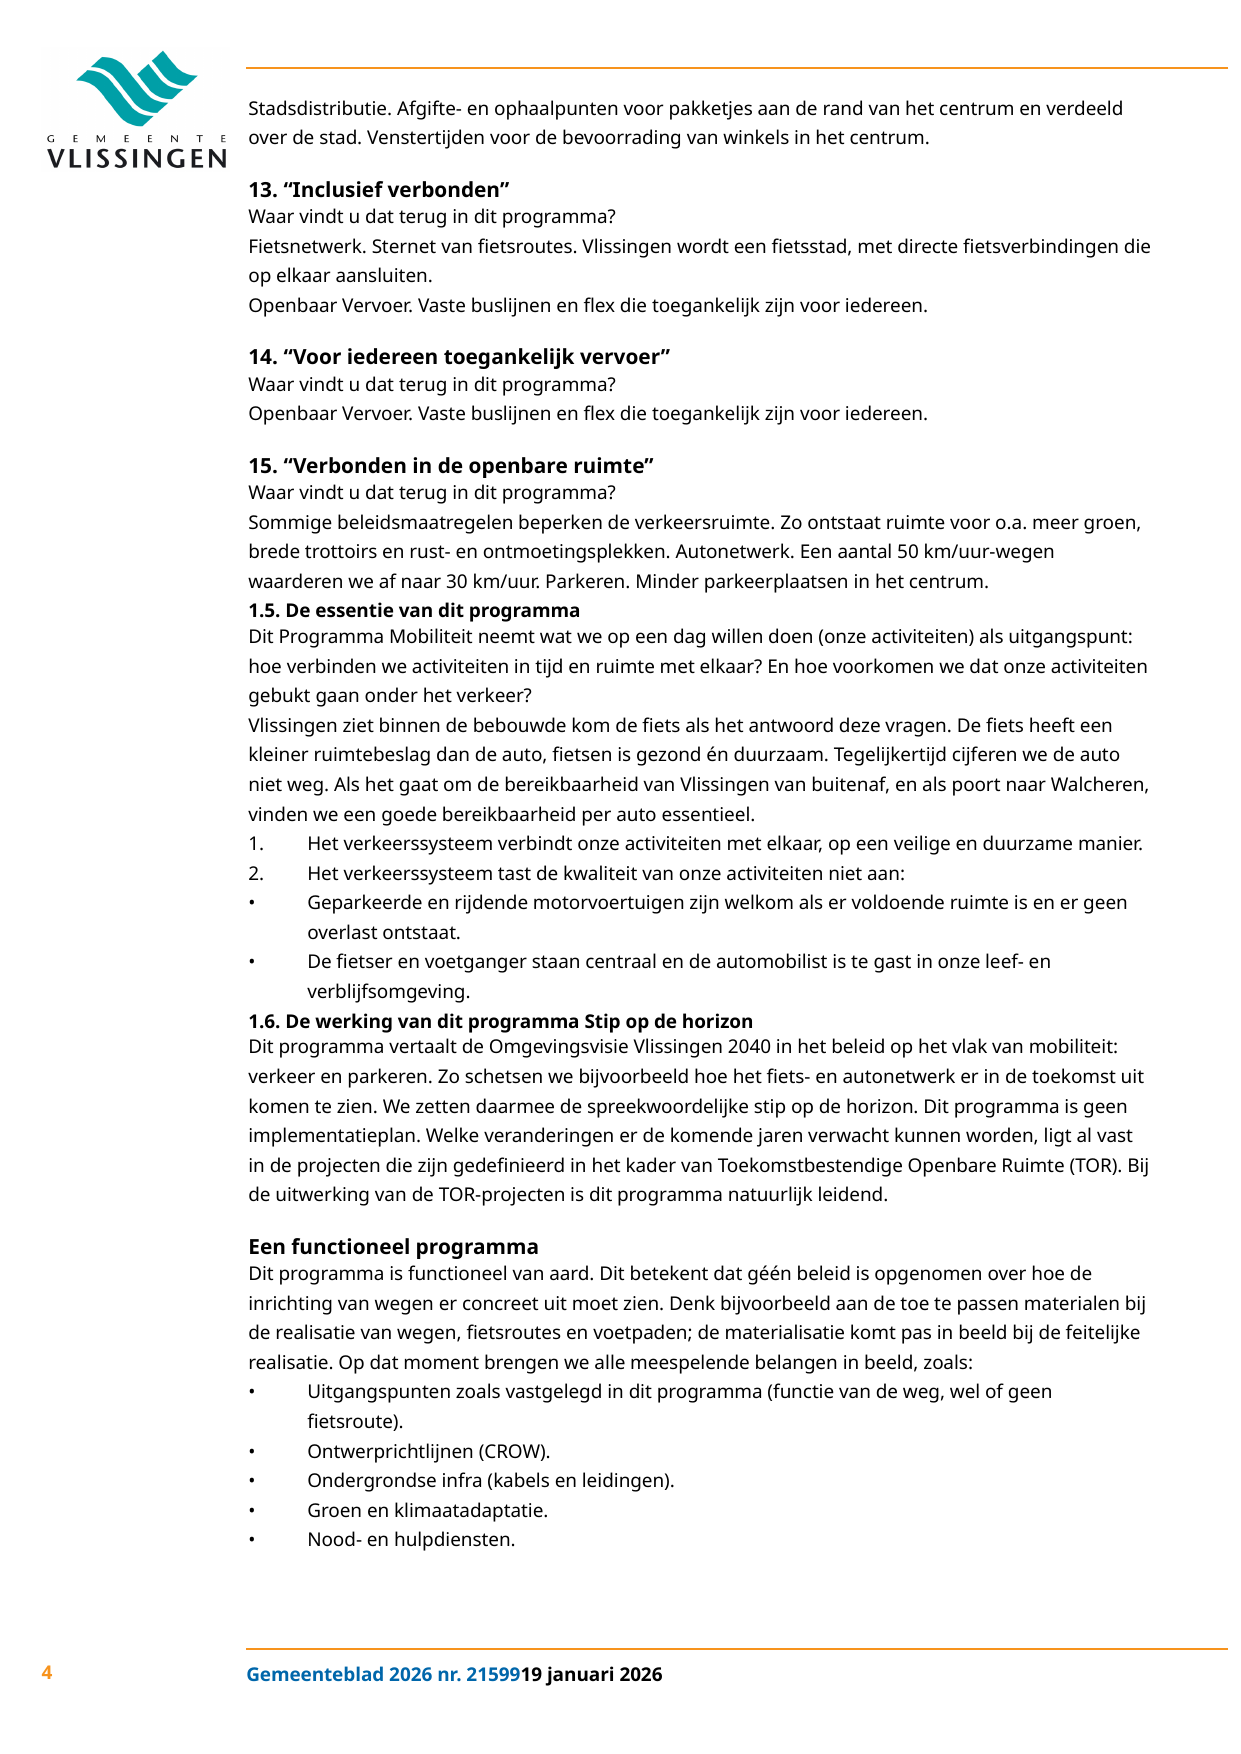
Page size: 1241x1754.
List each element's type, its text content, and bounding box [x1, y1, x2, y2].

text Dit Programma Mobiliteit neemt wat we op een dag willen doen (onze activiteiten) als uitgangspunt: hoe verbinden we activiteiten in tijd en ruimte met elkaar? En hoe voorkomen we dat onze activiteiten gebukt gaan onder het verkeer? [248, 623, 1152, 708]
text Een functioneel programma [248, 1232, 1152, 1260]
text Waar vindt u dat terug in dit programma? [248, 371, 1152, 397]
text Waar vindt u dat terug in dit programma? [248, 479, 1152, 505]
text Sommige beleidsmaatregelen beperken de verkeersruimte. Zo ontstaat ruimte voor o.a. meer groen, brede trottoirs en rust- en ontmoetingsplekken. Autonetwerk. Een aantal 50 km/uur-wegen waarderen we af naar 30 km/uur. Parkeren. Minder parkeerplaatsen in het centrum. [248, 509, 1152, 594]
list Ontwerprichtlijnen (CROW). [248, 1438, 1152, 1464]
text Dit programma is functioneel van aard. Dit betekent dat géén beleid is opgenomen over hoe de inrichting van wegen er concreet uit moet zien. Denk bijvoorbeeld aan de toe te passen materialen bij de realisatie van wegen, ﬁetsroutes en voetpaden; de materialisatie komt pas in beeld bij de feitelijke realisatie. Op dat moment brengen we alle meespelende belangen in beeld, zoals: [248, 1260, 1152, 1375]
text 13. “Inclusief verbonden” [248, 175, 1152, 203]
text Openbaar Vervoer. Vaste buslijnen en ﬂex die toegankelijk zijn voor iedereen. [248, 400, 1152, 426]
picture [41, 47, 231, 172]
text 14. “Voor iedereen toegankelijk vervoer” [248, 342, 1152, 371]
list Uitgangspunten zoals vastgelegd in dit programma (functie van de weg, wel of geen ﬁetsroute). [248, 1379, 1152, 1434]
text Stadsdistributie. Afgifte- en ophaalpunten voor pakketjes aan de rand van het centrum en verdeeld over de stad. Venstertijden voor de bevoorrading van winkels in het centrum. [248, 95, 1152, 150]
text Vlissingen ziet binnen de bebouwde kom de ﬁets als het antwoord deze vragen. De ﬁets heeft een kleiner ruimtebeslag dan de auto, ﬁetsen is gezond én duurzaam. Tegelijkertijd cijferen we de auto niet weg. Als het gaat om de bereikbaarheid van Vlissingen van buitenaf, en als poort naar Walcheren, vinden we een goede bereikbaarheid per auto essentieel. [248, 712, 1152, 827]
list Het verkeerssysteem tast de kwaliteit van onze activiteiten niet aan: [248, 860, 1152, 886]
text Fietsnetwerk. Sternet van ﬁetsroutes. Vlissingen wordt een ﬁetsstad, met directe ﬁetsverbindingen die op elkaar aansluiten. [248, 233, 1152, 288]
text 15. “Verbonden in de openbare ruimte” [248, 451, 1152, 479]
text 1.5. De essentie van dit programma [248, 598, 1152, 623]
text Dit programma vertaalt de Omgevingsvisie Vlissingen 2040 in het beleid op het vlak van mobiliteit: verkeer en parkeren. Zo schetsen we bijvoorbeeld hoe het ﬁets- en autonetwerk er in de toekomst uit komen te zien. We zetten daarmee de spreekwoordelijke stip op de horizon. Dit programma is geen implementatieplan. Welke veranderingen er de komende jaren verwacht kunnen worden, ligt al vast in de projecten die zijn gedeﬁnieerd in het kader van Toekomstbestendige Openbare Ruimte (TOR). Bij de uitwerking van de TOR-projecten is dit programma natuurlijk leidend. [248, 1034, 1152, 1207]
list De ﬁetser en voetganger staan centraal en de automobilist is te gast in onze leef- en verblijfsomgeving. [248, 949, 1152, 1004]
list Groen en klimaatadaptatie. [248, 1497, 1152, 1523]
list Geparkeerde en rijdende motorvoertuigen zijn welkom als er voldoende ruimte is en er geen overlast ontstaat. [248, 889, 1152, 945]
text Waar vindt u dat terug in dit programma? [248, 203, 1152, 229]
list Het verkeerssysteem verbindt onze activiteiten met elkaar, op een veilige en duurzame manier. [248, 830, 1152, 856]
text 1.6. De werking van dit programma Stip op de horizon [248, 1008, 1152, 1034]
list Ondergrondse infra (kabels en leidingen). [248, 1467, 1152, 1493]
list Nood- en hulpdiensten. [248, 1527, 1152, 1552]
text Openbaar Vervoer. Vaste buslijnen en ﬂex die toegankelijk zijn voor iedereen. [248, 292, 1152, 318]
